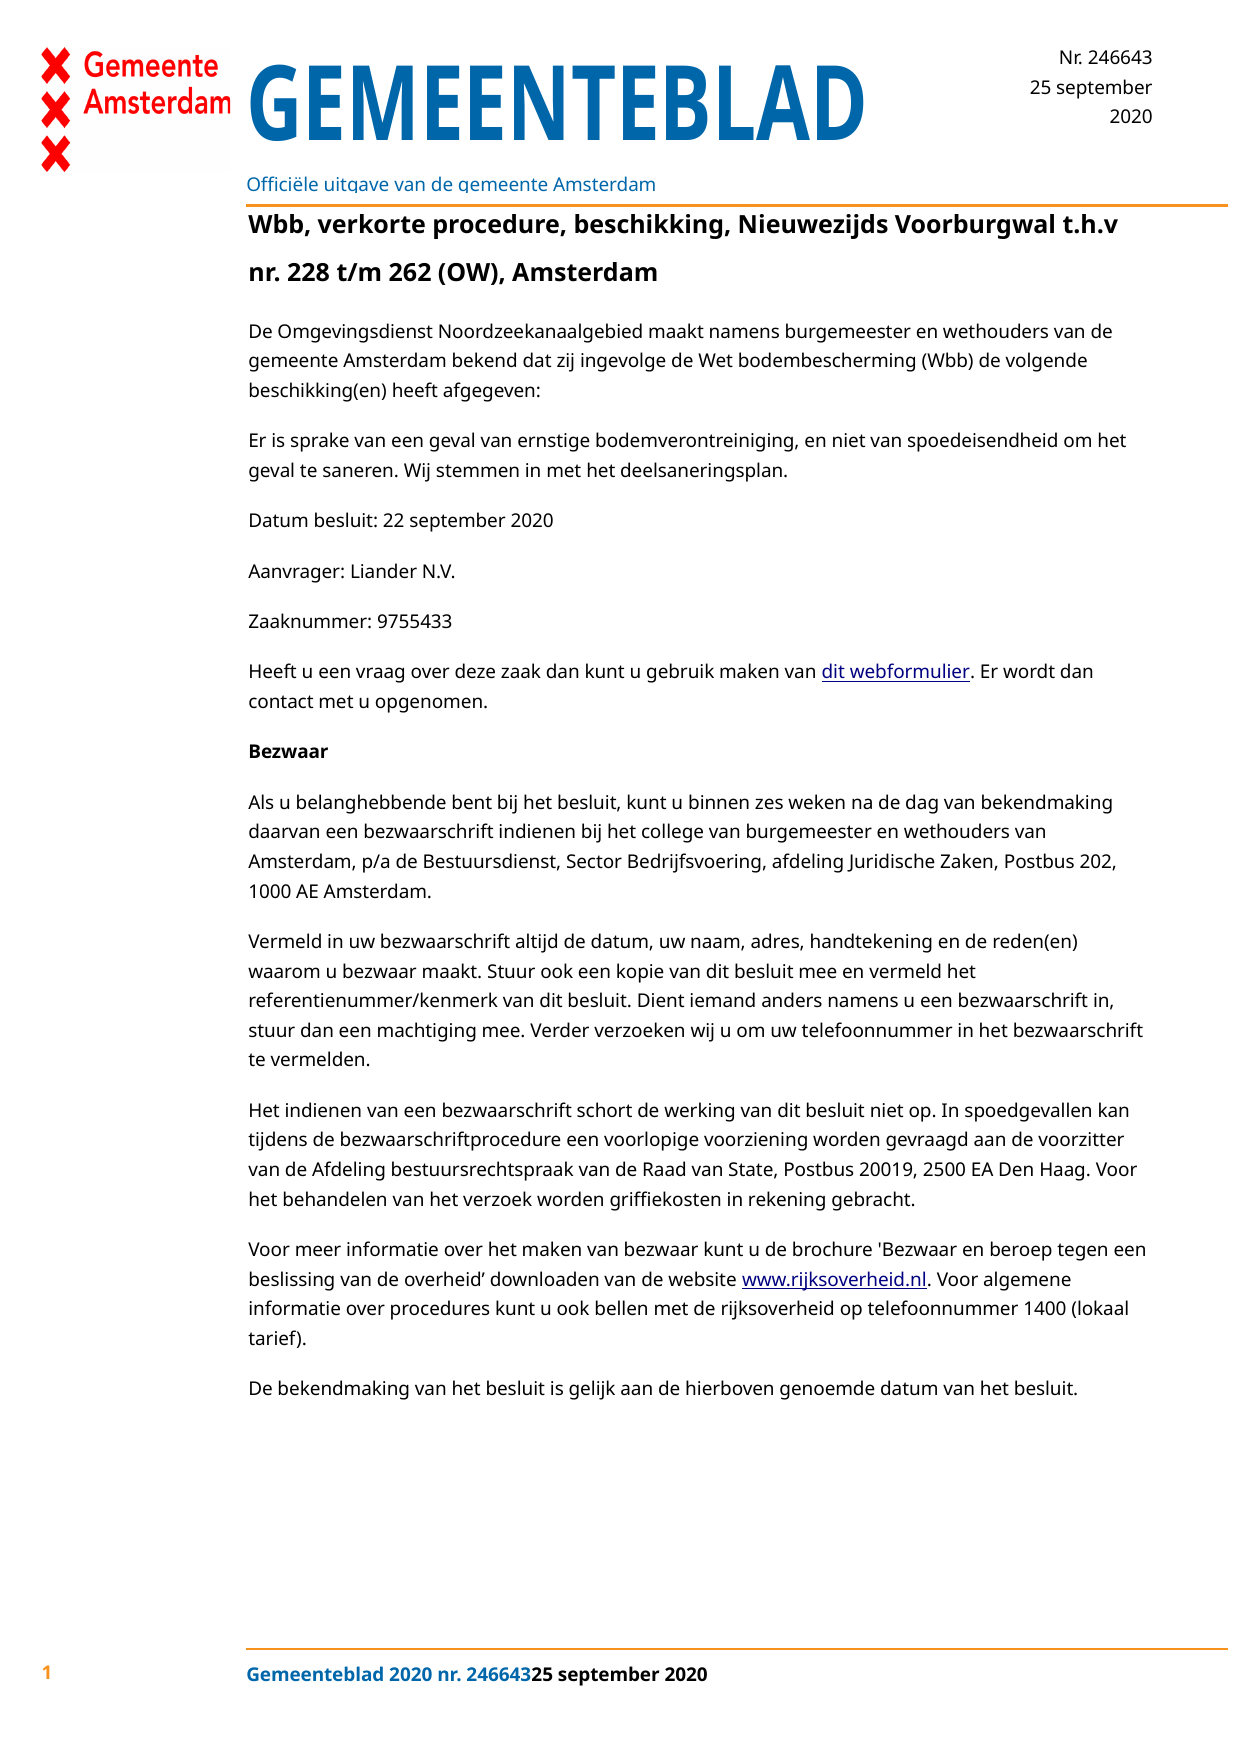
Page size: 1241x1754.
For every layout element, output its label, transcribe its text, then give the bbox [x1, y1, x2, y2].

text Wbb, verkorte procedure, beschikking, Nieuwezijds Voorburgwal t.h.v nr. 228 t/m 262 (OW), Amsterdam [248, 207, 1152, 288]
text Datum besluit: 22 september 2020 [248, 507, 1152, 533]
text De bekendmaking van het besluit is gelijk aan de hierboven genoemde datum van het besluit. [248, 1375, 1152, 1401]
text Bezwaar [248, 739, 1152, 764]
text Als u belanghebbende bent bij het besluit, kunt u binnen zes weken na de dag van bekendmaking daarvan een bezwaarschrift indienen bij het college van burgemeester en wethouders van Amsterdam, p/a de Bestuursdienst, Sector Bedrijfsvoering, afdeling Juridische Zaken, Postbus 202, 1000 AE Amsterdam. [248, 789, 1152, 904]
text Er is sprake van een geval van ernstige bodemverontreiniging, en niet van spoedeisendheid om het geval te saneren. Wij stemmen in met het deelsaneringsplan. [248, 427, 1152, 483]
text Voor meer informatie over het maken van bezwaar kunt u de brochure 'Bezwaar en beroep tegen een beslissing van de overheid’ downloaden van de website www.rijksoverheid.nl. Voor algemene informatie over procedures kunt u ook bellen met de rijksoverheid op telefoonnummer 1400 (lokaal tarief). [248, 1236, 1152, 1351]
text Het indienen van een bezwaarschrift schort de werking van dit besluit niet op. In spoedgevallen kan tijdens de bezwaarschriftprocedure een voorlopige voorziening worden gevraagd aan de voorzitter van de Afdeling bestuursrechtspraak van de Raad van State, Postbus 20019, 2500 EA Den Haag. Voor het behandelen van het verzoek worden griffiekosten in rekening gebracht. [248, 1097, 1152, 1212]
text Aanvrager: Liander N.V. [248, 558, 1152, 584]
text De Omgevingsdienst Noordzeekanaalgebied maakt namens burgemeester en wethouders van de gemeente Amsterdam bekend dat zij ingevolge de Wet bodembescherming (Wbb) de volgende beschikking(en) heeft afgegeven: [248, 318, 1152, 403]
text Zaaknummer: 9755433 [248, 608, 1152, 634]
text Heeft u een vraag over deze zaak dan kunt u gebruik maken van dit webformulier. Er wordt dan contact met u opgenomen. [248, 659, 1152, 714]
text Vermeld in uw bezwaarschrift altijd de datum, uw naam, adres, handtekening en de reden(en) waarom u bezwaar maakt. Stuur ook een kopie van dit besluit mee en vermeld het referentienummer/kenmerk van dit besluit. Dient iemand anders namens u een bezwaarschrift in, stuur dan een machtiging mee. Verder verzoeken wij u om uw telefoonnummer in het bezwaarschrift te vermelden. [248, 928, 1152, 1072]
picture [41, 47, 231, 172]
